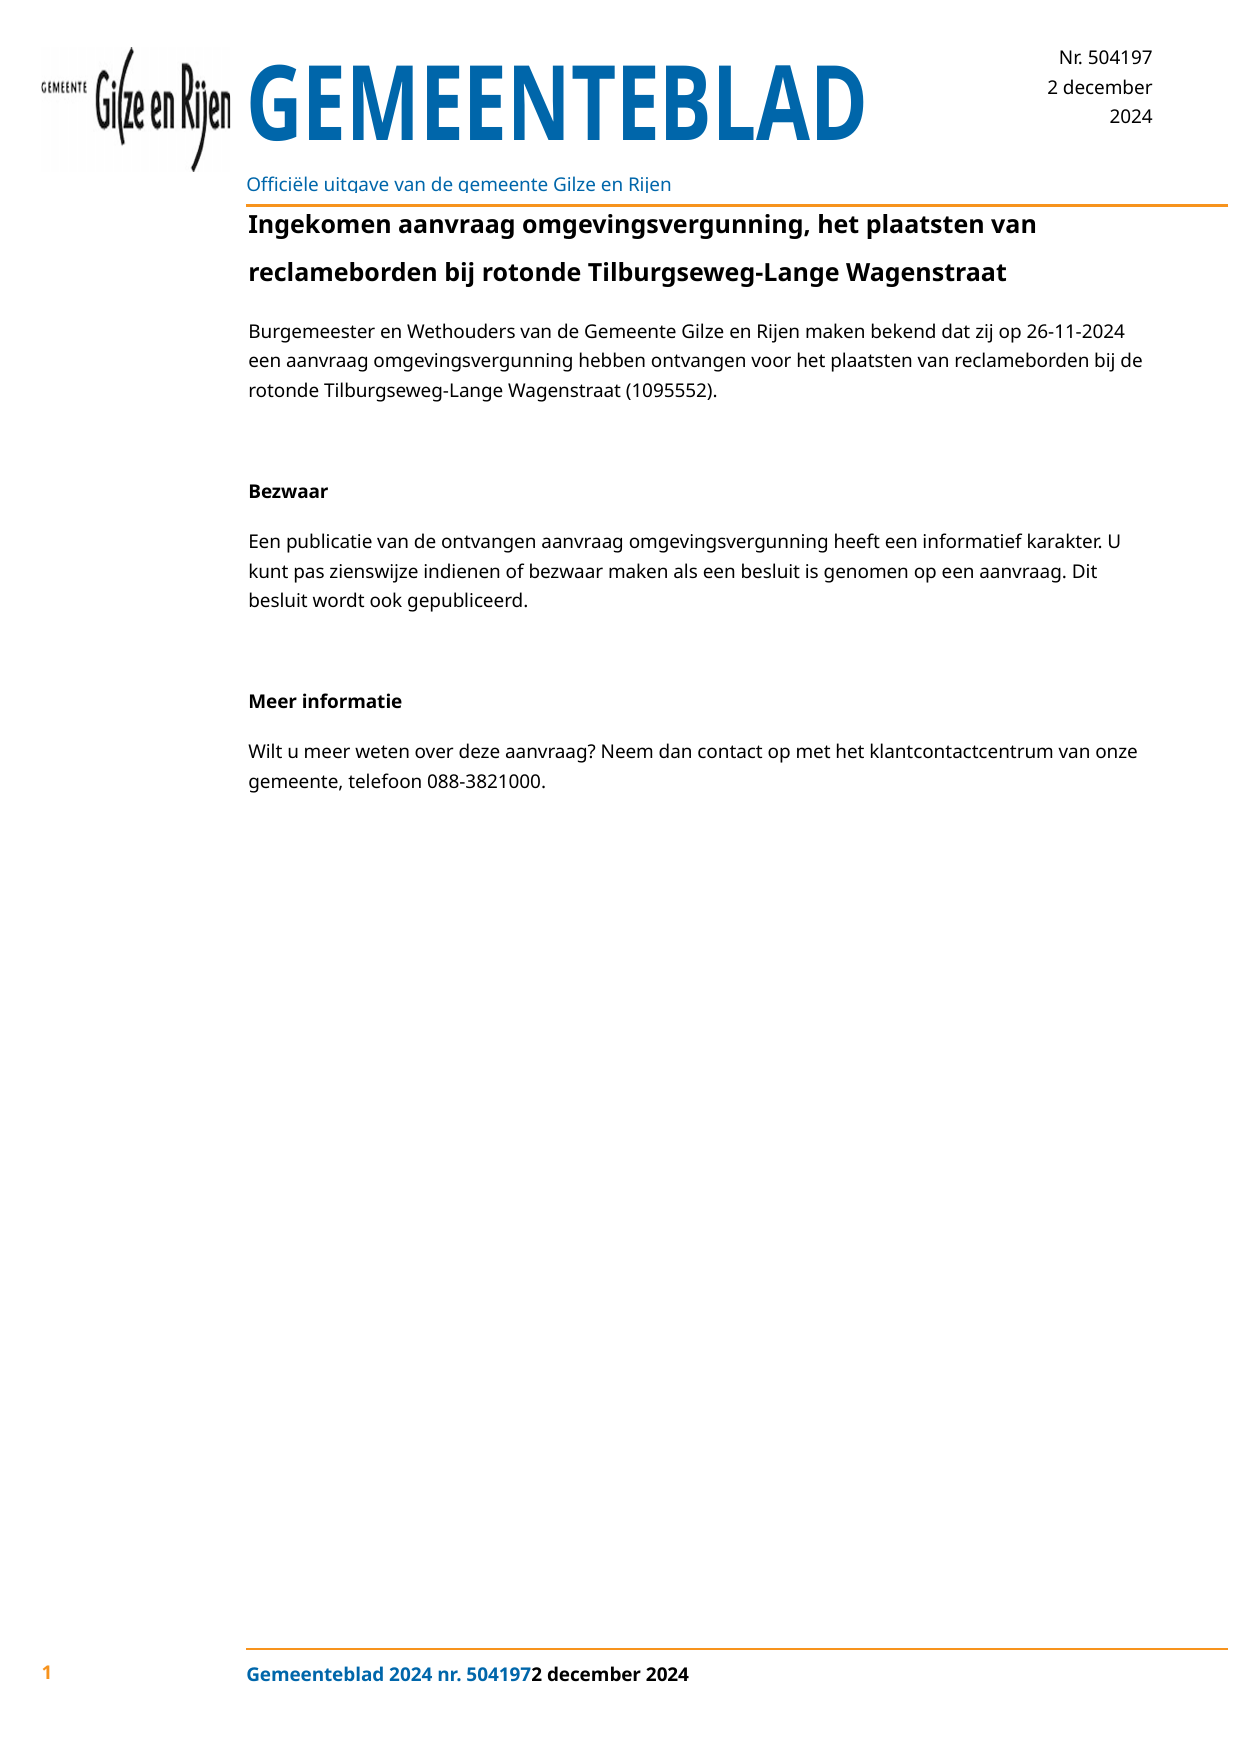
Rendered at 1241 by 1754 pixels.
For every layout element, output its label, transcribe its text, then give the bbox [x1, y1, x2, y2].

text Wilt u meer weten over deze aanvraag? Neem dan contact op met het klantcontactcentrum van onze gemeente, telefoon 088-3821000. [248, 739, 1152, 794]
text Meer informatie [248, 688, 1152, 714]
picture [41, 47, 231, 172]
text Bezwaar [248, 478, 1152, 504]
text Burgemeester en Wethouders van de Gemeente Gilze en Rijen maken bekend dat zij op 26-11-2024 een aanvraag omgevingsvergunning hebben ontvangen voor het plaatsten van reclameborden bij de rotonde Tilburgseweg-Lange Wagenstraat (1095552). [248, 318, 1152, 403]
text Een publicatie van de ontvangen aanvraag omgevingsvergunning heeft een informatief karakter. U kunt pas zienswijze indienen of bezwaar maken als een besluit is genomen op een aanvraag. Dit besluit wordt ook gepubliceerd. [248, 528, 1152, 613]
text Ingekomen aanvraag omgevingsvergunning, het plaatsten van reclameborden bij rotonde Tilburgseweg-Lange Wagenstraat [248, 207, 1152, 288]
